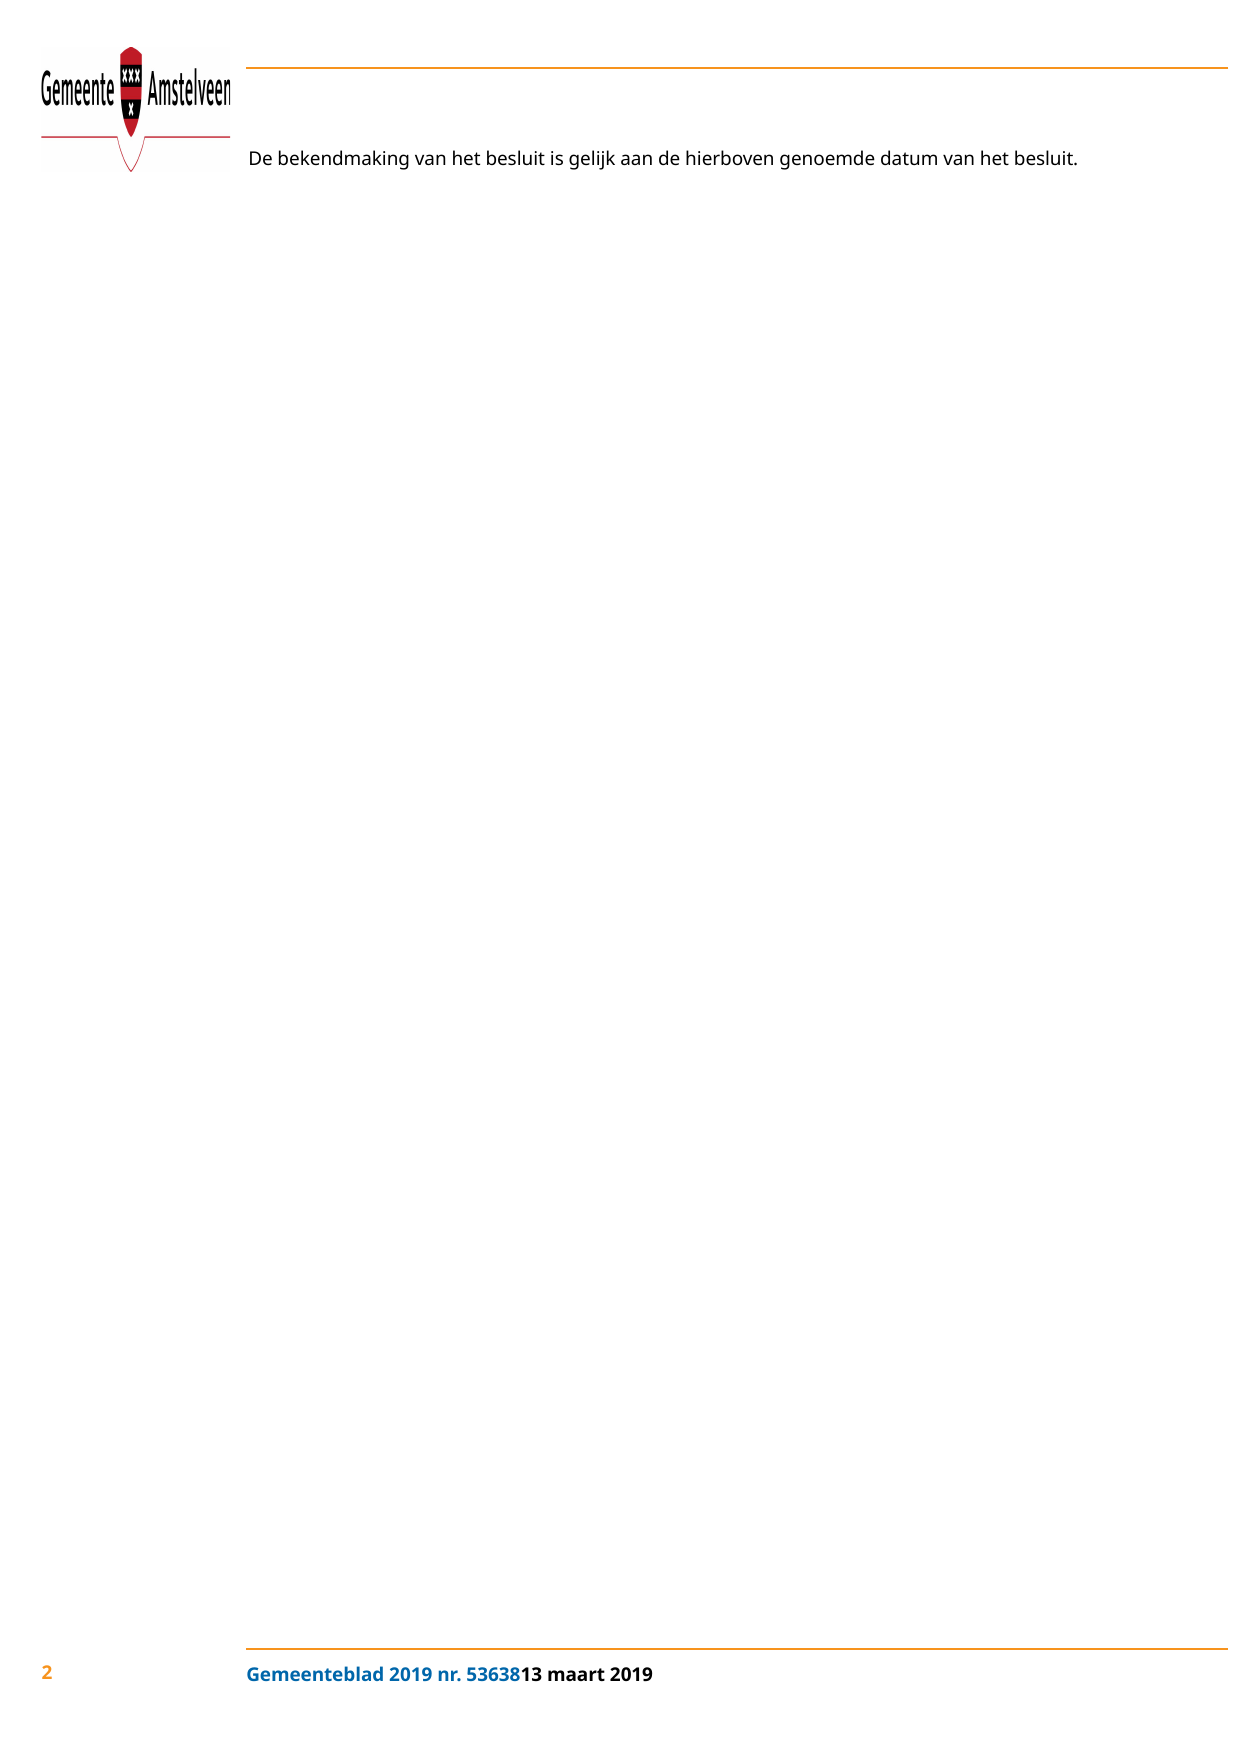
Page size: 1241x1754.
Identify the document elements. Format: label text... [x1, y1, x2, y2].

picture [41, 47, 231, 172]
text De bekendmaking van het besluit is gelijk aan de hierboven genoemde datum van het besluit. [248, 145, 1152, 171]
